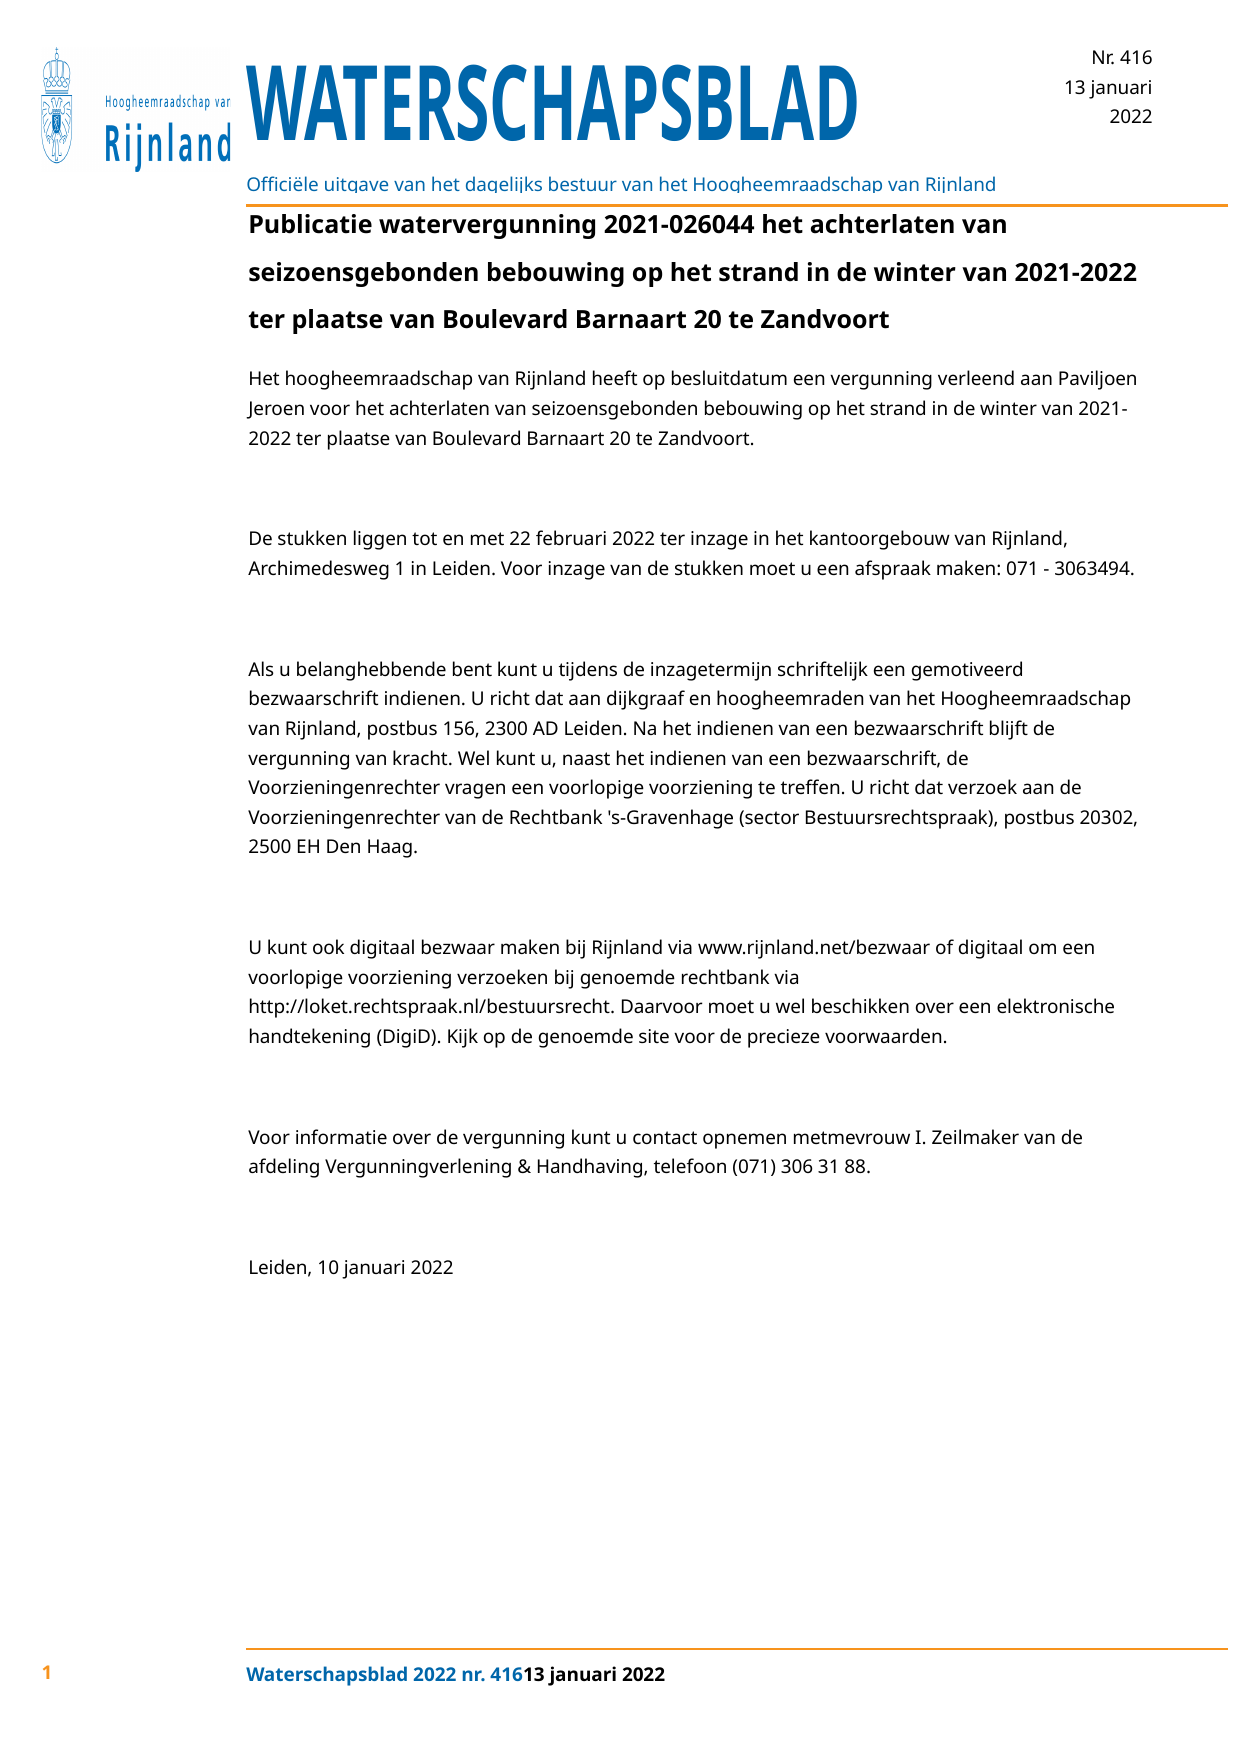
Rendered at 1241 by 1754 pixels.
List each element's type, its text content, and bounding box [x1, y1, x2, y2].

text Het hoogheemraadschap van Rijnland heeft op besluitdatum een vergunning verleend aan Paviljoen Jeroen voor het achterlaten van seizoensgebonden bebouwing op het strand in de winter van 2021-2022 ter plaatse van Boulevard Barnaart 20 te Zandvoort. [248, 366, 1152, 450]
text U kunt ook digitaal bezwaar maken bij Rijnland via www.rijnland.net/bezwaar of digitaal om een voorlopige voorziening verzoeken bij genoemde rechtbank via http://loket.rechtspraak.nl/bestuursrecht. Daarvoor moet u wel beschikken over een elektronische handtekening (DigiD). Kijk op de genoemde site voor de precieze voorwaarden. [248, 934, 1152, 1049]
text De stukken liggen tot en met 22 februari 2022 ter inzage in het kantoorgebouw van Rijnland, Archimedesweg 1 in Leiden. Voor inzage van de stukken moet u een afspraak maken: 071 - 3063494. [248, 526, 1152, 581]
picture [41, 47, 231, 172]
text Als u belanghebbende bent kunt u tijdens de inzagetermijn schriftelijk een gemotiveerd bezwaarschrift indienen. U richt dat aan dijkgraaf en hoogheemraden van het Hoogheemraadschap van Rijnland, postbus 156, 2300 AD Leiden. Na het indienen van een bezwaarschrift blijft de vergunning van kracht. Wel kunt u, naast het indienen van een bezwaarschrift, de Voorzieningenrechter vragen een voorlopige voorziening te treffen. U richt dat verzoek aan de Voorzieningenrechter van de Rechtbank 's-Gravenhage (sector Bestuursrechtspraak), postbus 20302, 2500 EH Den Haag. [248, 656, 1152, 859]
text Voor informatie over de vergunning kunt u contact opnemen metmevrouw I. Zeilmaker van de afdeling Vergunningverlening & Handhaving, telefoon (071) 306 31 88. [248, 1124, 1152, 1179]
text Leiden, 10 januari 2022 [248, 1254, 1152, 1280]
text Publicatie watervergunning 2021-026044 het achterlaten van seizoensgebonden bebouwing op het strand in de winter van 2021-2022 ter plaatse van Boulevard Barnaart 20 te Zandvoort [248, 207, 1152, 336]
